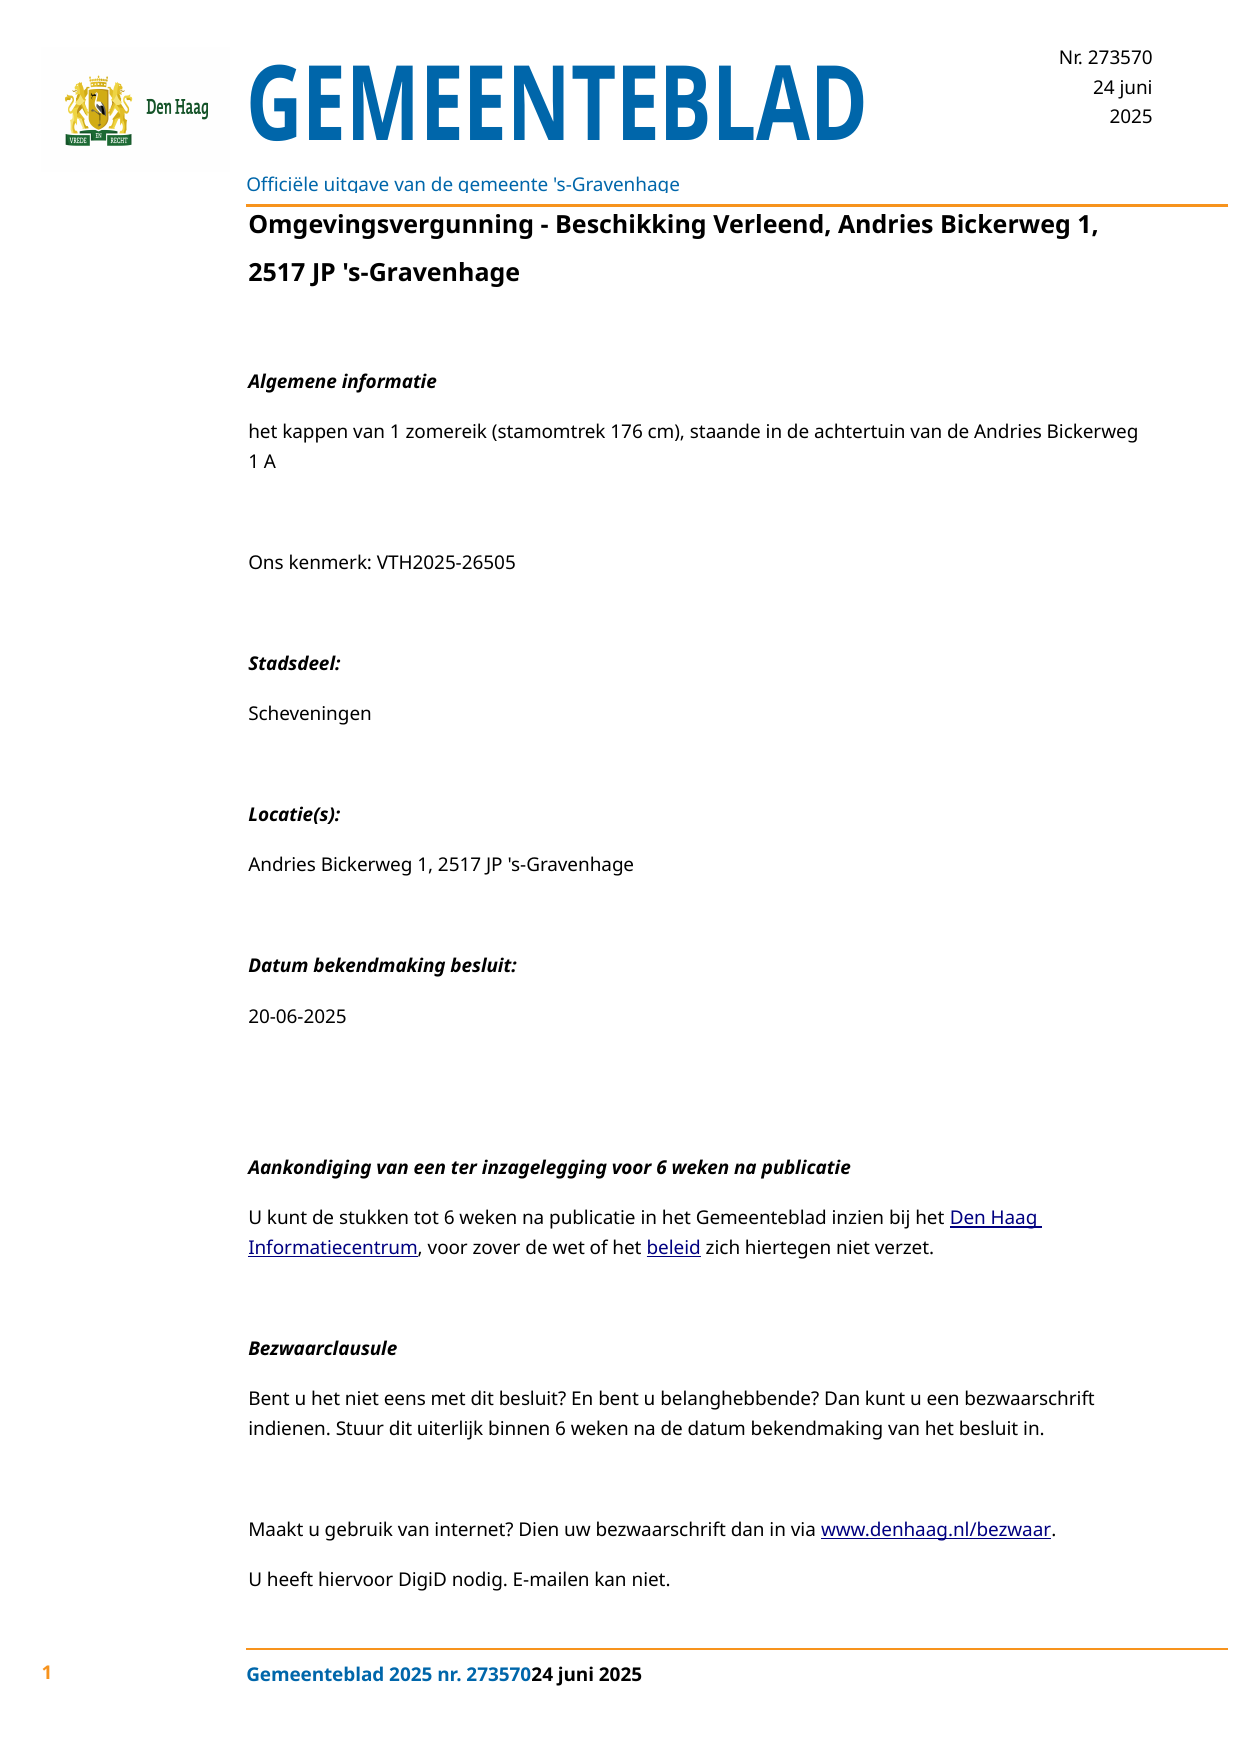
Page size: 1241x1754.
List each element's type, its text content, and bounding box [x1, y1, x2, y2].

text Bezwaarclausule [248, 1335, 1152, 1361]
text Locatie(s): [248, 801, 1152, 827]
text U kunt de stukken tot 6 weken na publicatie in het Gemeenteblad inzien bij het Den Haag Informatiecentrum, voor zover de wet of het beleid zich hiertegen niet verzet. [248, 1204, 1152, 1260]
text Datum bekendmaking besluit: [248, 952, 1152, 978]
text Algemene informatie [248, 368, 1152, 394]
picture [41, 47, 231, 172]
text 20-06-2025 [248, 1003, 1152, 1029]
text Omgevingsvergunning - Beschikking Verleend, Andries Bickerweg 1, 2517 JP 's-Gravenhage [248, 207, 1152, 288]
text Andries Bickerweg 1, 2517 JP 's-Gravenhage [248, 852, 1152, 877]
text U heeft hiervoor DigiD nodig. E-mailen kan niet. [248, 1566, 1152, 1592]
text Stadsdeel: [248, 650, 1152, 676]
text Bent u het niet eens met dit besluit? En bent u belanghebbende? Dan kunt u een bezwaarschrift indienen. Stuur dit uiterlijk binnen 6 weken na de datum bekendmaking van het besluit in. [248, 1385, 1152, 1441]
text het kappen van 1 zomereik (stamomtrek 176 cm), staande in de achtertuin van de Andries Bickerweg 1 A [248, 419, 1152, 474]
text Maakt u gebruik van internet? Dien uw bezwaarschrift dan in via www.denhaag.nl/bezwaar. [248, 1516, 1152, 1542]
text Aankondiging van een ter inzagelegging voor 6 weken na publicatie [248, 1154, 1152, 1180]
text Scheveningen [248, 700, 1152, 726]
text Ons kenmerk: VTH2025-26505 [248, 549, 1152, 575]
